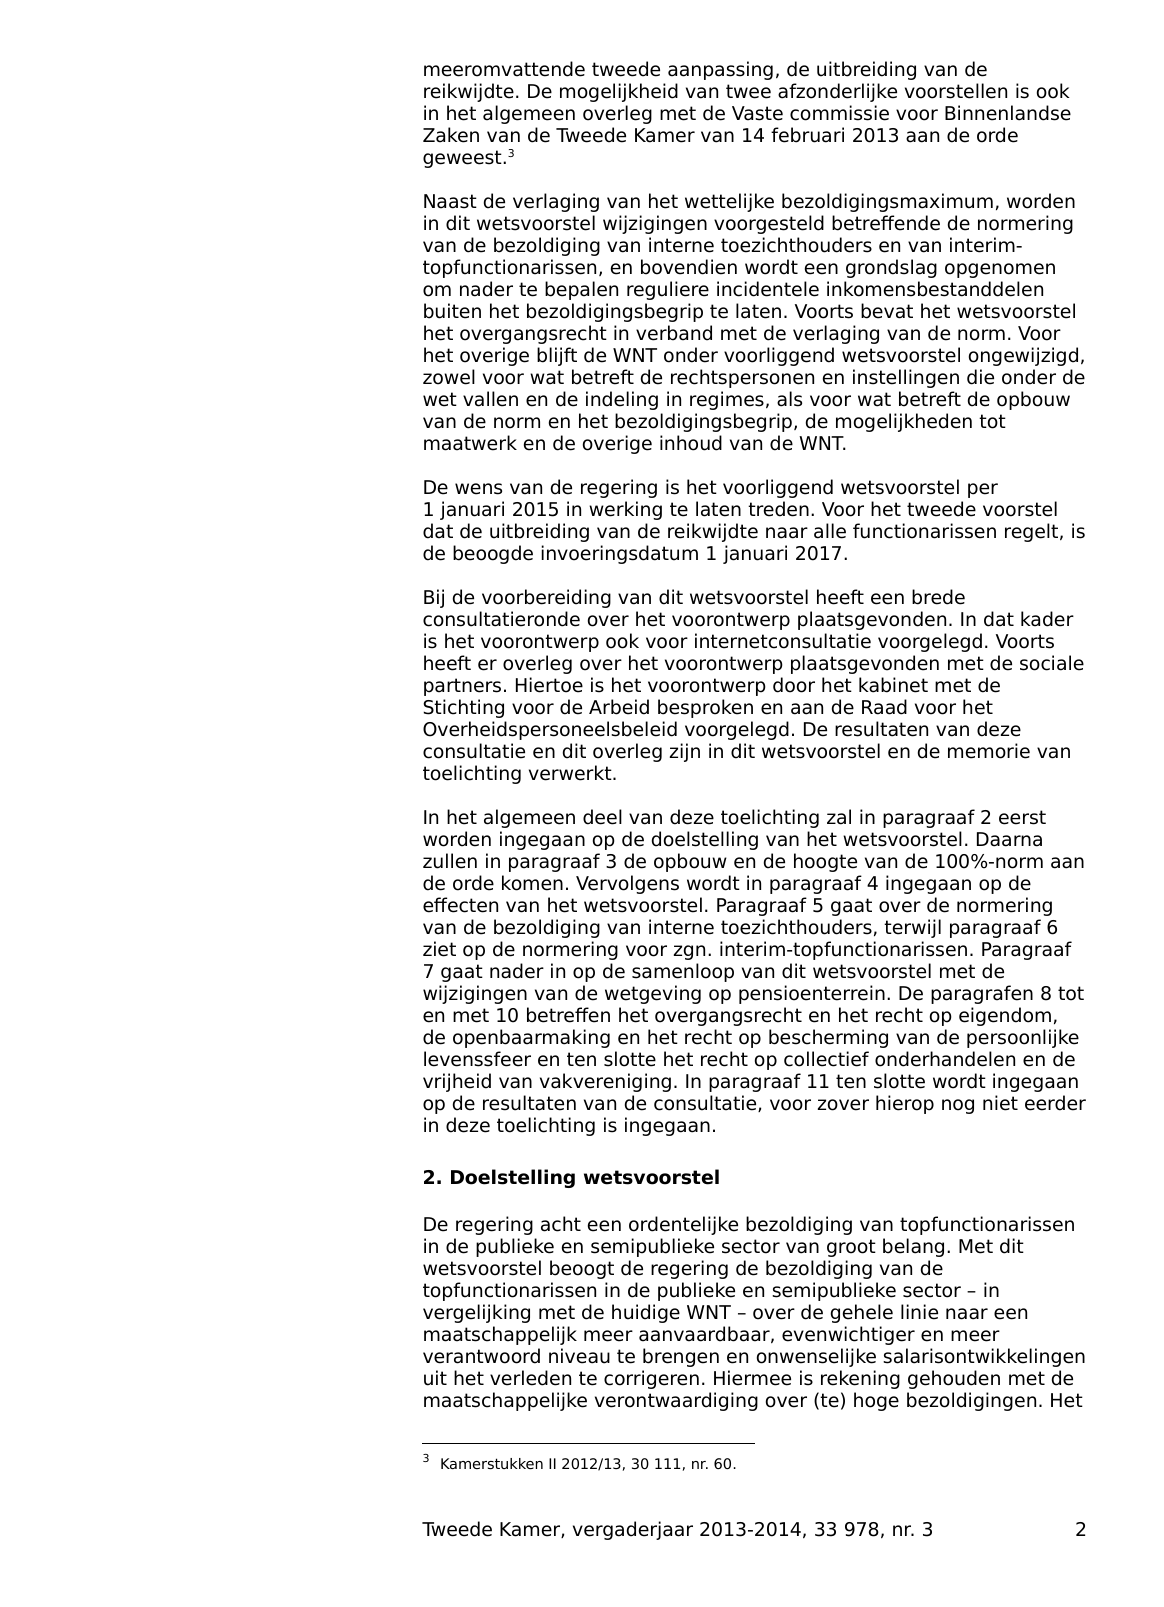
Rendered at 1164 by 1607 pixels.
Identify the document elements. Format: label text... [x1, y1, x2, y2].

text De wens van de regering is het voorliggend wetsvoorstel per 1 januari 2015 in werking te laten treden. Voor het tweede voorstel dat de uitbreiding van de reikwijdte naar alle functionarissen regelt, is de beoogde invoeringsdatum 1 januari 2017. [422, 477, 1087, 565]
text In het algemeen deel van deze toelichting zal in paragraaf 2 eerst worden ingegaan op de doelstelling van het wetsvoorstel. Daarna zullen in paragraaf 3 de opbouw en de hoogte van de 100%-norm aan de orde komen. Vervolgens wordt in paragraaf 4 ingegaan op de effecten van het wetsvoorstel. Paragraaf 5 gaat over de normering van de bezoldiging van interne toezichthouders, terwijl paragraaf 6 ziet op de normering voor zgn. interim-topfunctionarissen. Paragraaf 7 gaat nader in op de samenloop van dit wetsvoorstel met de wijzigingen van de wetgeving op pensioenterrein. De paragrafen 8 tot en met 10 betreffen het overgangsrecht en het recht op eigendom, de openbaarmaking en het recht op bescherming van de persoonlijke levenssfeer en ten slotte het recht op collectief onderhandelen en de vrijheid van vakvereniging. In paragraaf 11 ten slotte wordt ingegaan op de resultaten van de consultatie, voor zover hierop nog niet eerder in deze toelichting is ingegaan. [422, 807, 1087, 1137]
text Bij de voorbereiding van dit wetsvoorstel heeft een brede consultatieronde over het voorontwerp plaatsgevonden. In dat kader is het voorontwerp ook voor internetconsultatie voorgelegd. Voorts heeft er overleg over het voorontwerp plaatsgevonden met de sociale partners. Hiertoe is het voorontwerp door het kabinet met de Stichting voor de Arbeid besproken en aan de Raad voor het Overheidspersoneelsbeleid voorgelegd. De resultaten van deze consultatie en dit overleg zijn in dit wetsvoorstel en de memorie van toelichting verwerkt. [422, 587, 1087, 785]
text meeromvattende tweede aanpassing, de uitbreiding van de reikwijdte. De mogelijkheid van twee afzonderlijke voorstellen is ook in het algemeen overleg met de Vaste commissie voor Binnenlandse Zaken van de Tweede Kamer van 14 februari 2013 aan de orde geweest. [422, 59, 1087, 169]
text Kamerstukken II 2012/13, 30 111, nr. 60. [422, 1452, 1087, 1474]
text Naast de verlaging van het wettelijke bezoldigingsmaximum, worden in dit wetsvoorstel wijzigingen voorgesteld betreffende de normering van de bezoldiging van interne toezichthouders en van interim-topfunctionarissen, en bovendien wordt een grondslag opgenomen om nader te bepalen reguliere incidentele inkomensbestanddelen buiten het bezoldigingsbegrip te laten. Voorts bevat het wetsvoorstel het overgangsrecht in verband met de verlaging van de norm. Voor het overige blijft de WNT onder voorliggend wetsvoorstel ongewijzigd, zowel voor wat betreft de rechtspersonen en instellingen die onder de wet vallen en de indeling in regimes, als voor wat betreft de opbouw van de norm en het bezoldigingsbegrip, de mogelijkheden tot maatwerk en de overige inhoud van de WNT. [422, 191, 1087, 455]
text De regering acht een ordentelijke bezoldiging van topfunctionarissen in de publieke en semipublieke sector van groot belang. Met dit wetsvoorstel beoogt de regering de bezoldiging van de topfunctionarissen in de publieke en semipublieke sector – in vergelijking met de huidige WNT – over de gehele linie naar een maatschappelijk meer aanvaardbaar, evenwichtiger en meer verantwoord niveau te brengen en onwenselijke salarisontwikkelingen uit het verleden te corrigeren. Hiermee is rekening gehouden met de maatschappelijke verontwaardiging over (te) hoge bezoldigingen. Het [422, 1214, 1087, 1412]
subtitle 2. Doelstelling wetsvoorstel [422, 1167, 1087, 1189]
